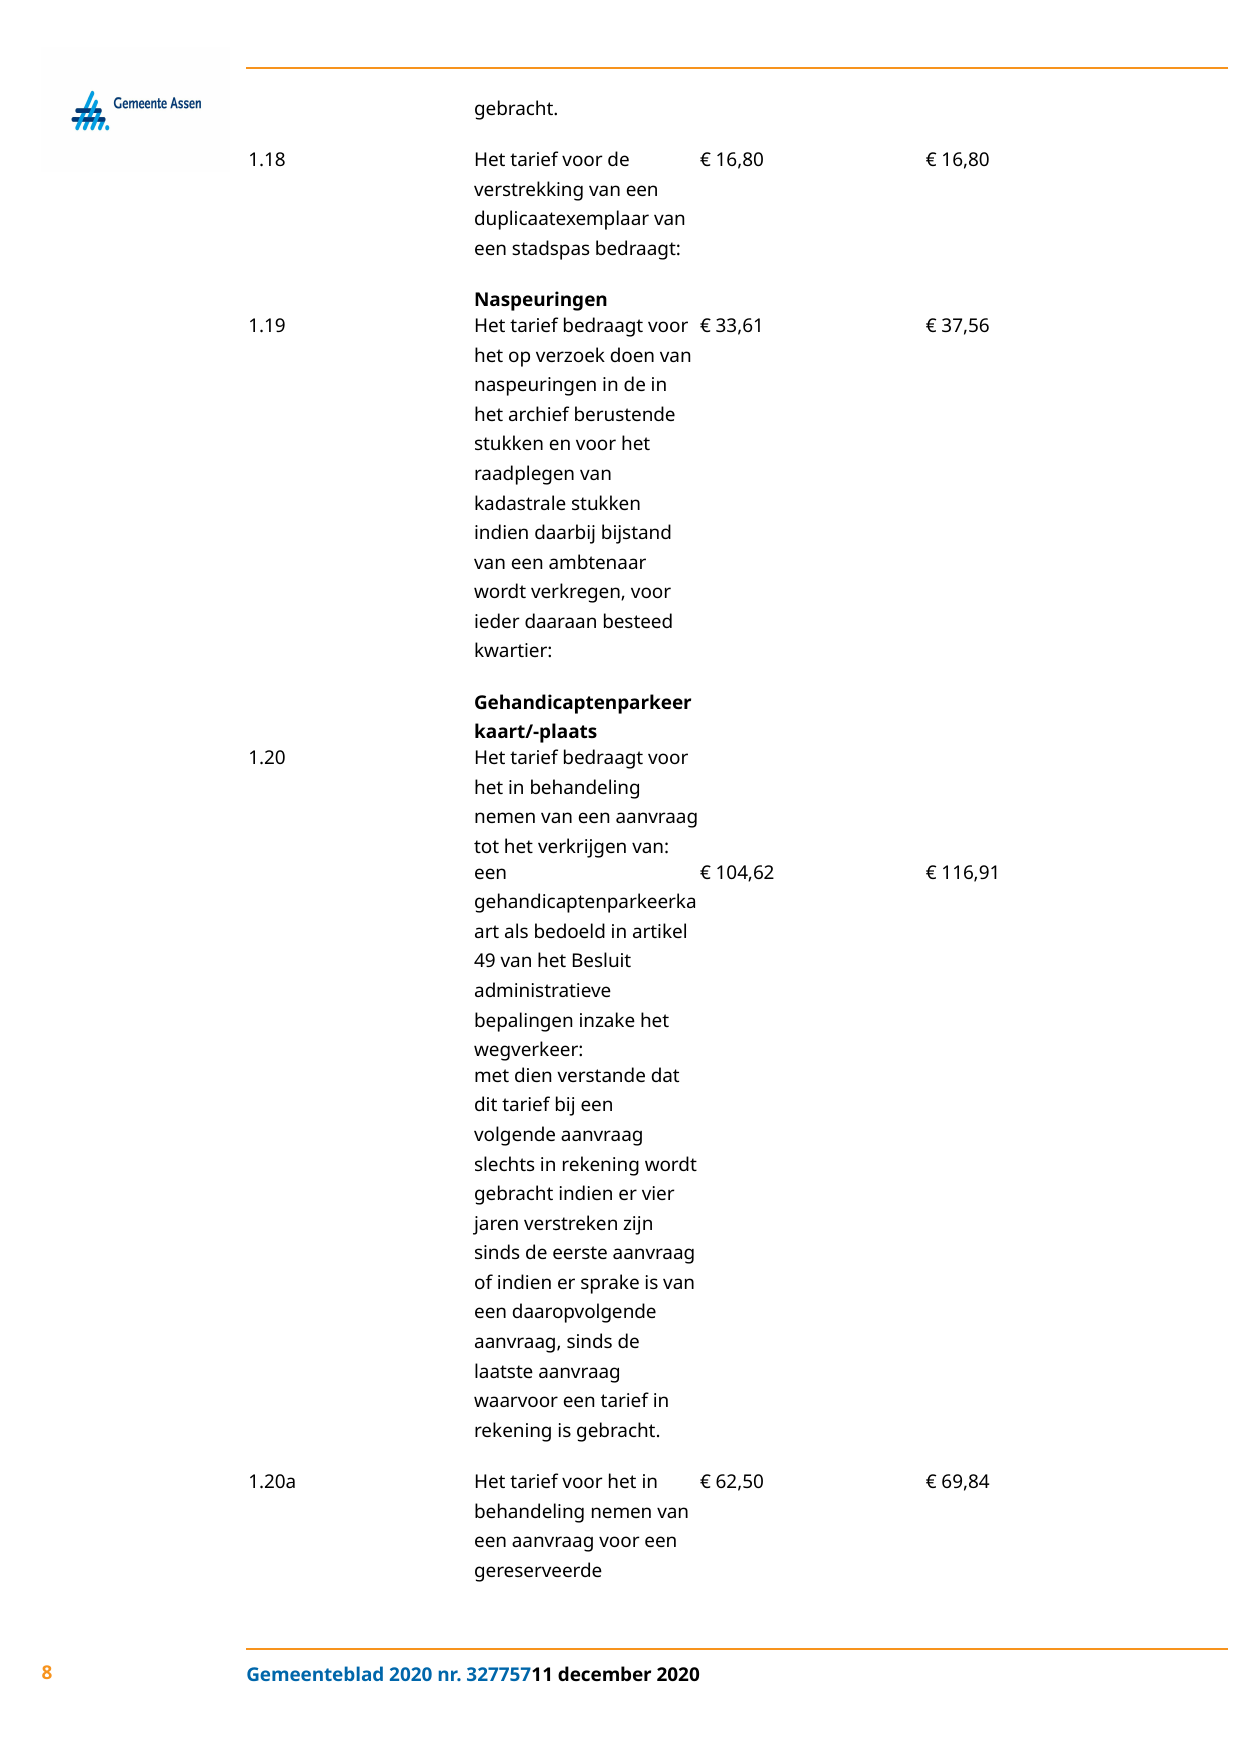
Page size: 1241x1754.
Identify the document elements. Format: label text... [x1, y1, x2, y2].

table_cell [248, 1062, 474, 1443]
table_cell [700, 663, 926, 689]
table_cell [926, 1062, 1152, 1443]
table_cell € 37,56 [926, 312, 1152, 663]
table_cell Het tarief voor de verstrekking van een duplicaatexemplaar van een stadspas bedraagt: [474, 146, 700, 261]
table_cell € 62,50 [700, 1469, 926, 1583]
table_cell [926, 744, 1152, 859]
table_cell 1.19 [248, 312, 474, 663]
picture [41, 47, 231, 172]
table_cell een gehandicaptenparkeerkaart als bedoeld in artikel 49 van het Besluit administratieve bepalingen inzake het wegverkeer: [474, 859, 700, 1062]
table_cell [474, 1443, 700, 1468]
table_cell [700, 95, 926, 121]
table_cell [700, 1443, 926, 1468]
table_cell [700, 261, 926, 286]
table_cell [248, 859, 474, 1062]
table_cell Het tarief bedraagt voor het in behandeling nemen van een aanvraag tot het verkrijgen van: [474, 744, 700, 859]
table_cell [926, 261, 1152, 286]
table_cell [474, 121, 700, 146]
table_cell [700, 689, 926, 744]
table_cell € 33,61 [700, 312, 926, 663]
table_cell [700, 1062, 926, 1443]
table_cell 1.20 [248, 744, 474, 859]
table_cell € 69,84 [926, 1469, 1152, 1583]
table_cell [248, 286, 474, 312]
table_cell [926, 95, 1152, 121]
table_cell [926, 286, 1152, 312]
table_cell [248, 95, 474, 121]
table_cell Het tarief voor het in behandeling nemen van een aanvraag voor een gereserveerde [474, 1469, 700, 1583]
table_cell [926, 663, 1152, 689]
table_cell Het tarief bedraagt voor het op verzoek doen van naspeuringen in de in het archief berustende stukken en voor het raadplegen van kadastrale stukken indien daarbij bijstand van een ambtenaar wordt verkregen, voor ieder daaraan besteed kwartier: [474, 312, 700, 663]
table_cell [926, 1443, 1152, 1468]
table_cell [700, 121, 926, 146]
table_cell met dien verstande dat dit tarief bij een volgende aanvraag slechts in rekening wordt gebracht indien er vier jaren verstreken zijn sinds de eerste aanvraag of indien er sprake is van een daaropvolgende aanvraag, sinds de laatste aanvraag waarvoor een tarief in rekening is gebracht. [474, 1062, 700, 1443]
table_cell € 116,91 [926, 859, 1152, 1062]
table_cell 1.20a [248, 1469, 474, 1583]
table_cell [700, 286, 926, 312]
table_cell [700, 744, 926, 859]
table_cell [248, 689, 474, 744]
table_cell [926, 689, 1152, 744]
table_cell 1.18 [248, 146, 474, 261]
table_cell € 16,80 [926, 146, 1152, 261]
table_cell [926, 121, 1152, 146]
table_cell [248, 663, 474, 689]
table_cell [248, 261, 474, 286]
table_cell Gehandicaptenparkeerkaart/-plaats [474, 689, 700, 744]
table_cell [248, 121, 474, 146]
table_cell € 104,62 [700, 859, 926, 1062]
table_cell Naspeuringen [474, 286, 700, 312]
table_cell gebracht. [474, 95, 700, 121]
table_cell [248, 1443, 474, 1468]
table_cell [474, 663, 700, 689]
table_cell [474, 261, 700, 286]
table_cell € 16,80 [700, 146, 926, 261]
